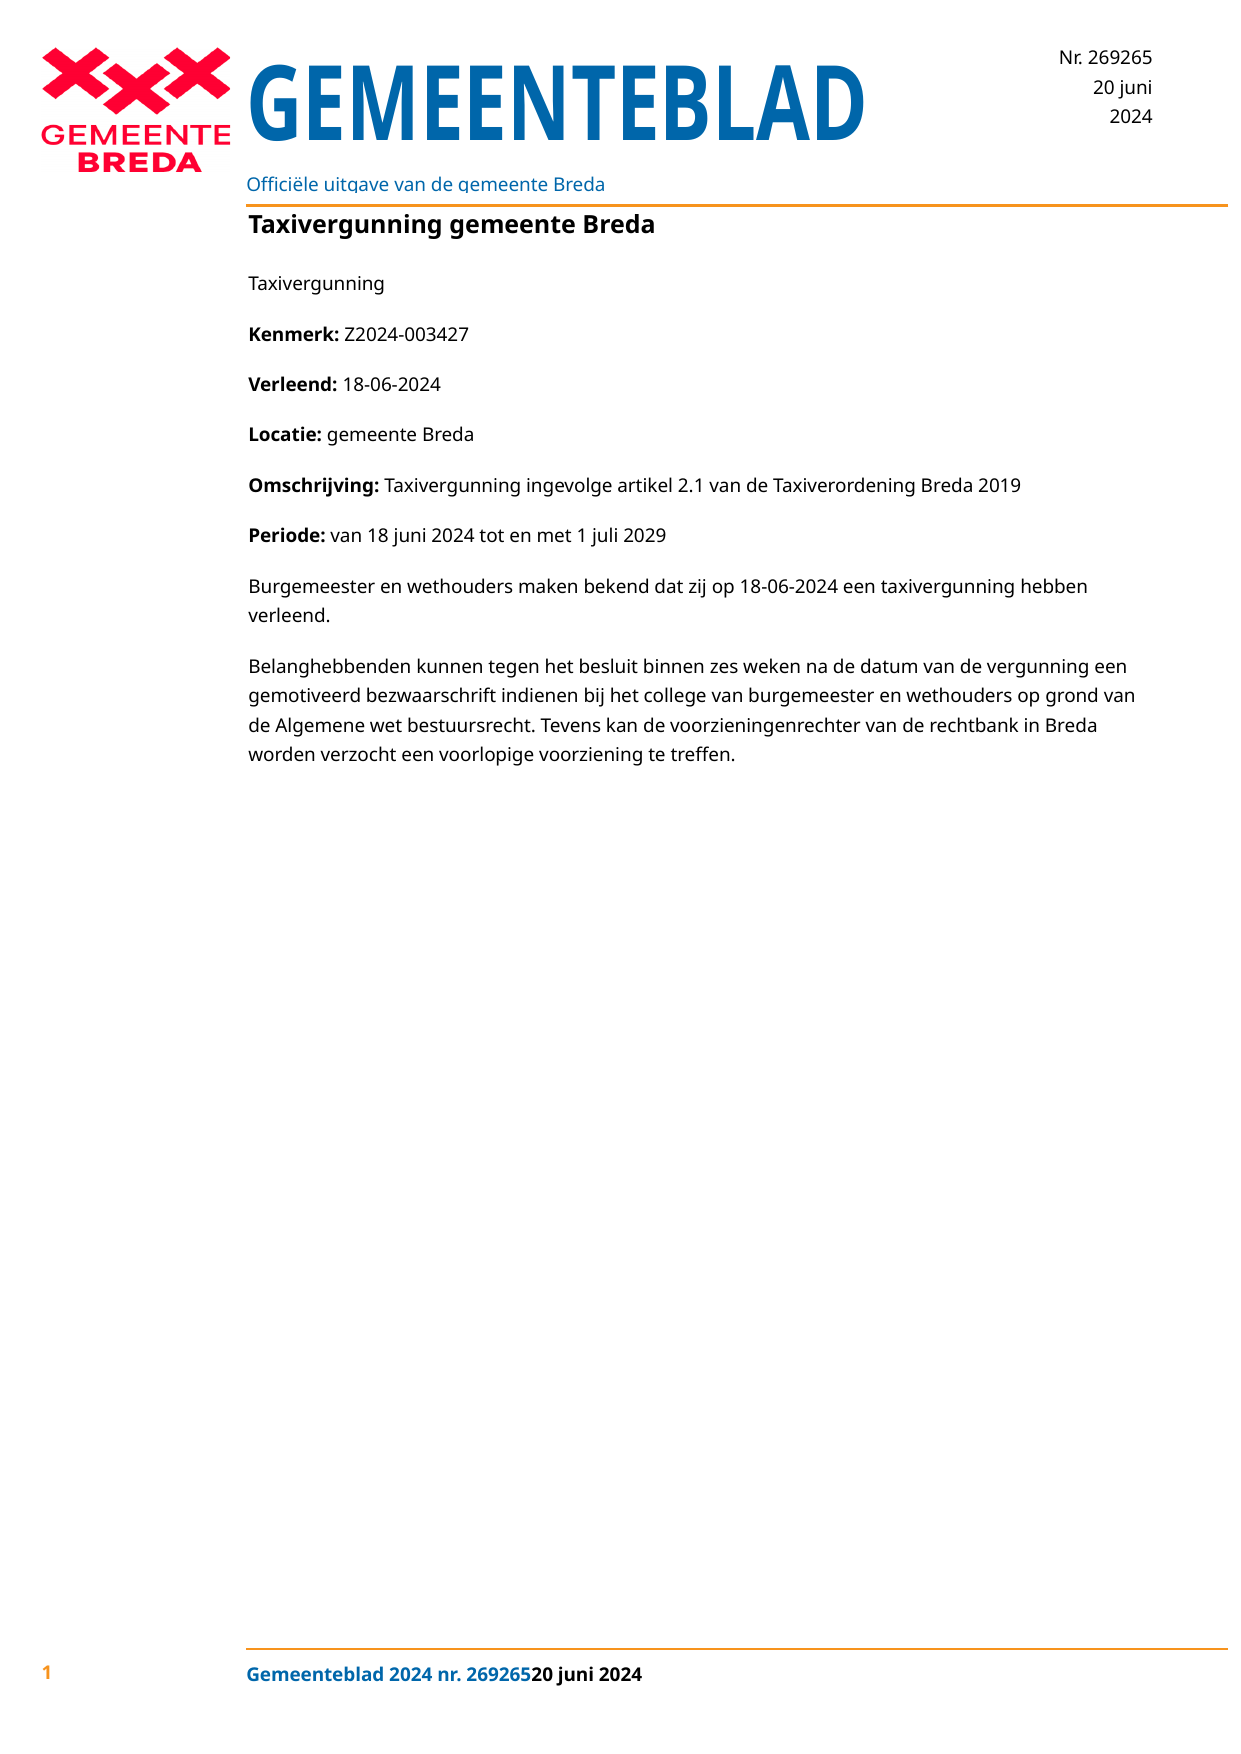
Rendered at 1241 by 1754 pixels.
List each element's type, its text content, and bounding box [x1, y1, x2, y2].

text Periode: van 18 juni 2024 tot en met 1 juli 2029 [248, 522, 1152, 548]
text Locatie: gemeente Breda [248, 422, 1152, 447]
text Kenmerk: Z2024-003427 [248, 321, 1152, 346]
text Burgemeester en wethouders maken bekend dat zij op 18-06-2024 een taxivergunning hebben verleend. [248, 573, 1152, 628]
text Belanghebbenden kunnen tegen het besluit binnen zes weken na de datum van de vergunning een gemotiveerd bezwaarschrift indienen bij het college van burgemeester en wethouders op grond van de Algemene wet bestuursrecht. Tevens kan de voorzieningenrechter van de rechtbank in Breda worden verzocht een voorlopige voorziening te treffen. [248, 653, 1152, 767]
text Taxivergunning [248, 270, 1152, 296]
text Omschrijving: Taxivergunning ingevolge artikel 2.1 van de Taxiverordening Breda 2019 [248, 472, 1152, 498]
picture [41, 47, 231, 172]
text Verleend: 18-06-2024 [248, 371, 1152, 397]
text Taxivergunning gemeente Breda [248, 207, 1152, 241]
